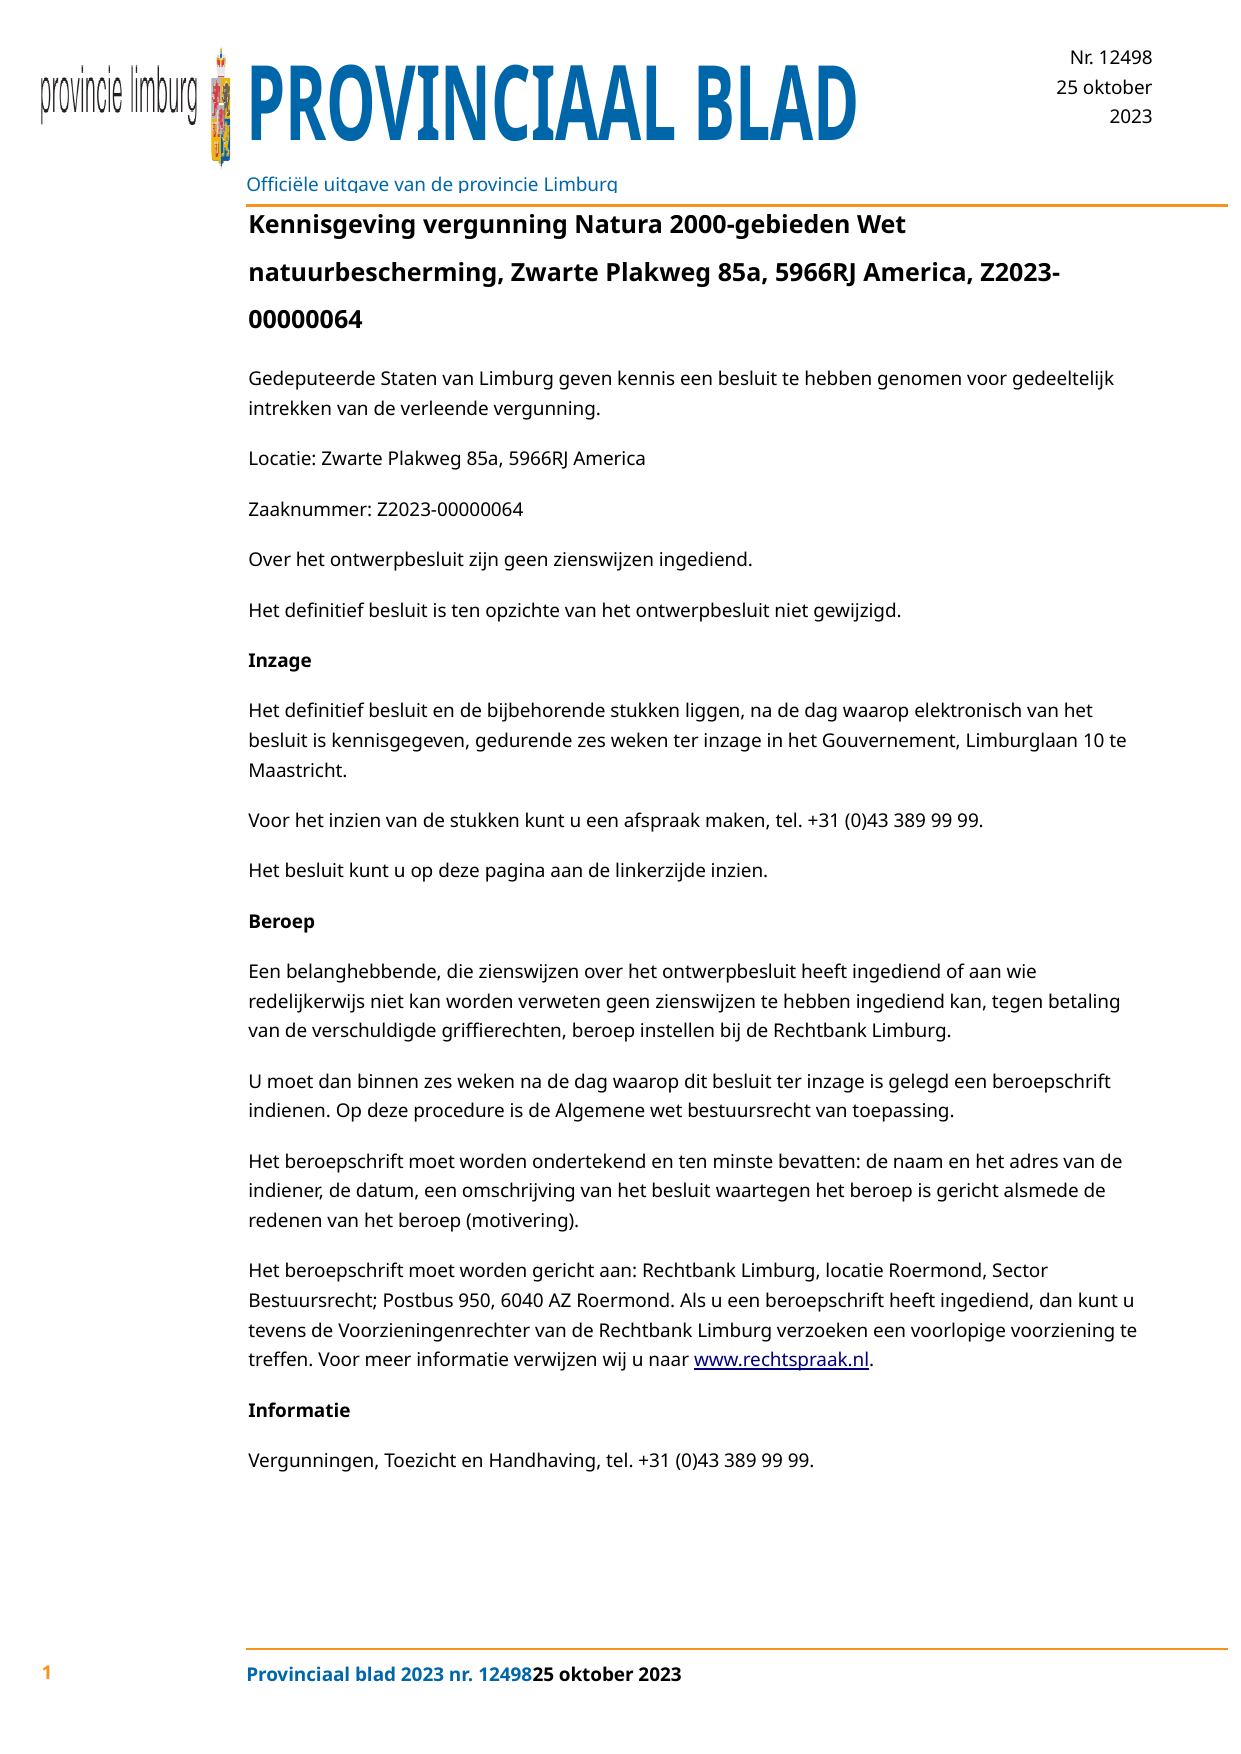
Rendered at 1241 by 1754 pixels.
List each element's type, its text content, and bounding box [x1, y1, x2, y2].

text Een belanghebbende, die zienswijzen over het ontwerpbesluit heeft ingediend of aan wie redelijkerwijs niet kan worden verweten geen zienswijzen te hebben ingediend kan, tegen betaling van de verschuldigde griffierechten, beroep instellen bij de Rechtbank Limburg. [248, 958, 1152, 1043]
text Beroep [248, 908, 1152, 934]
text U moet dan binnen zes weken na de dag waarop dit besluit ter inzage is gelegd een beroepschrift indienen. Op deze procedure is de Algemene wet bestuursrecht van toepassing. [248, 1068, 1152, 1123]
text Inzage [248, 647, 1152, 673]
text Locatie: Zwarte Plakweg 85a, 5966RJ America [248, 446, 1152, 471]
picture [41, 47, 231, 172]
text Voor het inzien van de stukken kunt u een afspraak maken, tel. +31 (0)43 389 99 99. [248, 807, 1152, 833]
text Over het ontwerpbesluit zijn geen zienswijzen ingediend. [248, 546, 1152, 572]
text Vergunningen, Toezicht en Handhaving, tel. +31 (0)43 389 99 99. [248, 1447, 1152, 1473]
text Het beroepschrift moet worden gericht aan: Rechtbank Limburg, locatie Roermond, Sector Bestuursrecht; Postbus 950, 6040 AZ Roermond. Als u een beroepschrift heeft ingediend, dan kunt u tevens de Voorzieningenrechter van de Rechtbank Limburg verzoeken een voorlopige voorziening te treffen. Voor meer informatie verwijzen wij u naar www.rechtspraak.nl. [248, 1258, 1152, 1372]
text Gedeputeerde Staten van Limburg geven kennis een besluit te hebben genomen voor gedeeltelijk intrekken van de verleende vergunning. [248, 366, 1152, 421]
text Het beroepschrift moet worden ondertekend en ten minste bevatten: de naam en het adres van de indiener, de datum, een omschrijving van het besluit waartegen het beroep is gericht alsmede de redenen van het beroep (motivering). [248, 1148, 1152, 1233]
text Informatie [248, 1397, 1152, 1422]
text Zaaknummer: Z2023-00000064 [248, 496, 1152, 522]
text Het besluit kunt u op deze pagina aan de linkerzijde inzien. [248, 858, 1152, 883]
text Kennisgeving vergunning Natura 2000-gebieden Wet natuurbescherming, Zwarte Plakweg 85a, 5966RJ America, Z2023-00000064 [248, 207, 1152, 336]
text Het definitief besluit is ten opzichte van het ontwerpbesluit niet gewijzigd. [248, 597, 1152, 622]
text Het definitief besluit en de bijbehorende stukken liggen, na de dag waarop elektronisch van het besluit is kennisgegeven, gedurende zes weken ter inzage in het Gouvernement, Limburglaan 10 te Maastricht. [248, 698, 1152, 782]
